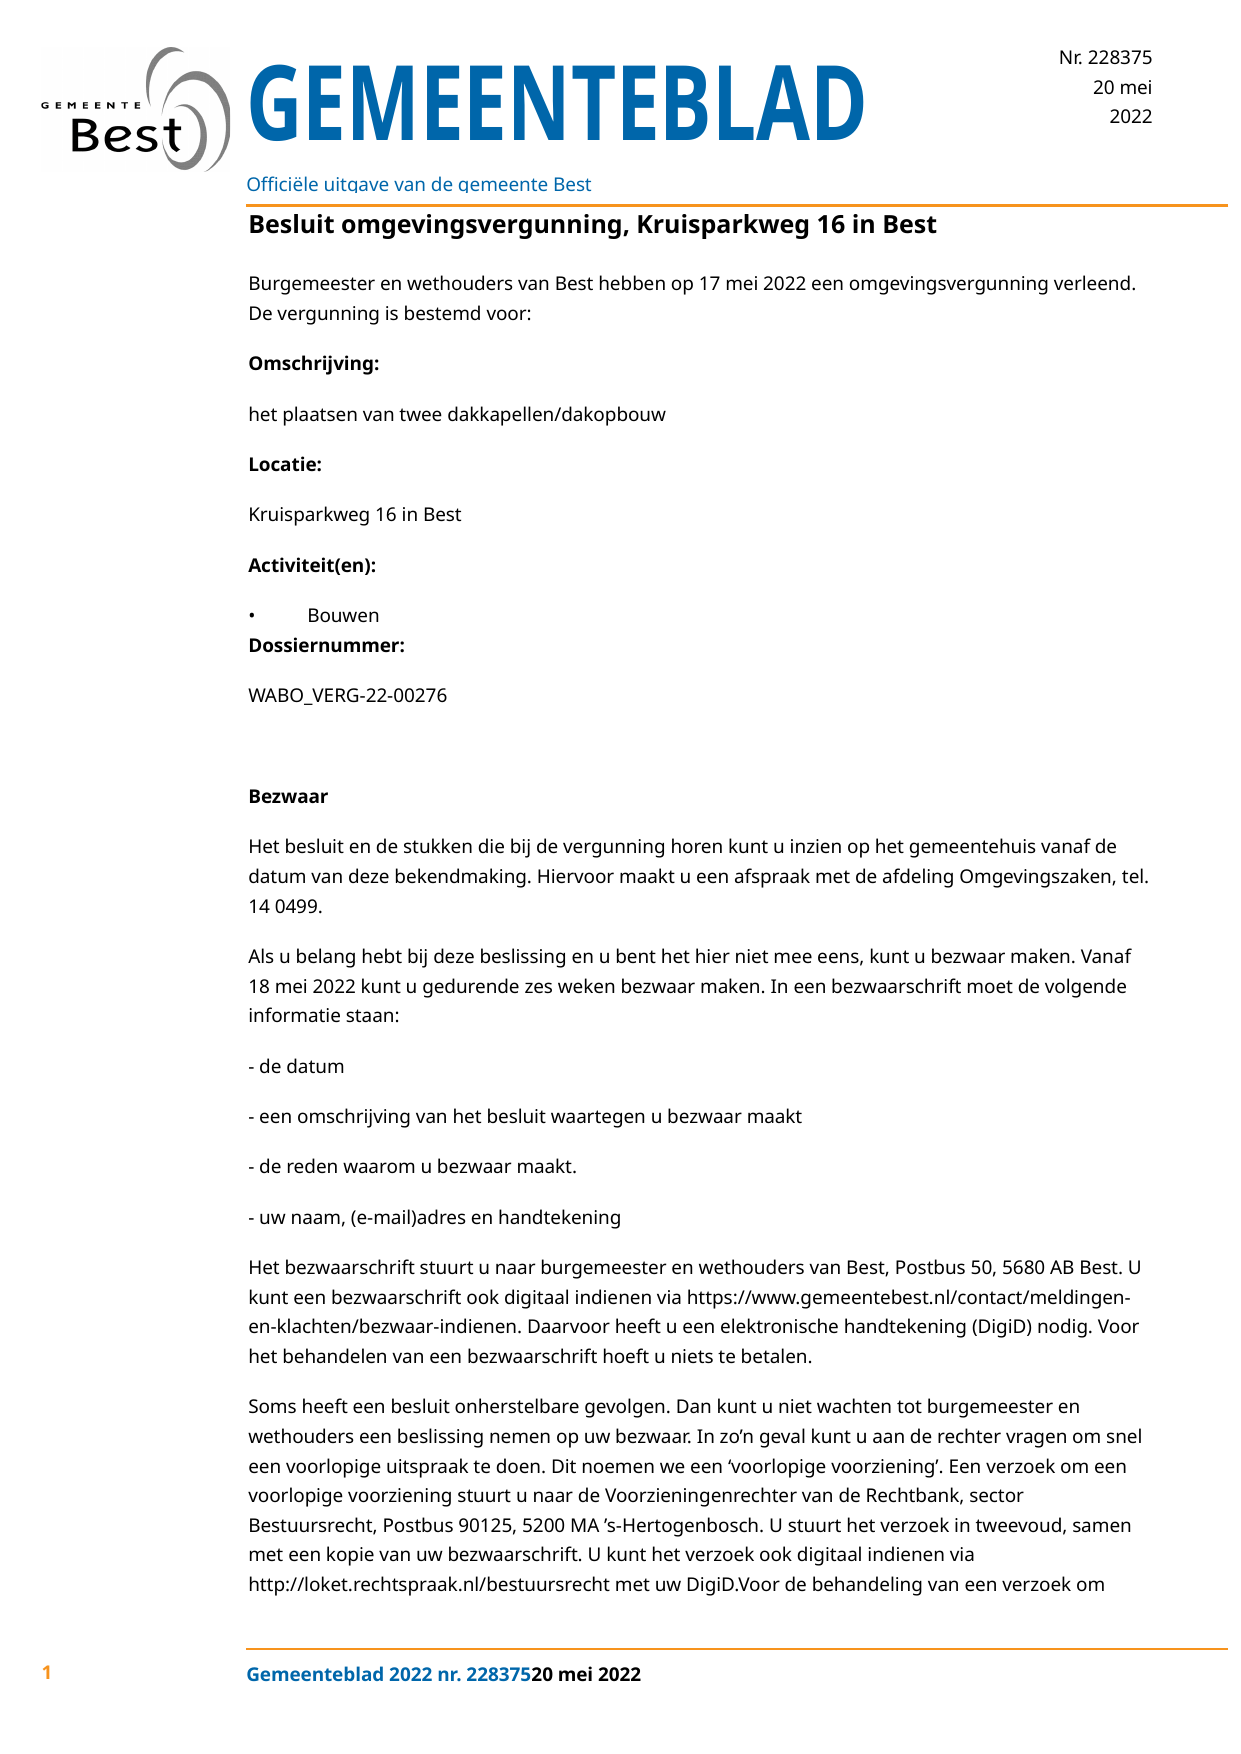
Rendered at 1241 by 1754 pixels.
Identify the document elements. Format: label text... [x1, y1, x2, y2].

text Burgemeester en wethouders van Best hebben op 17 mei 2022 een omgevingsvergunning verleend. De vergunning is bestemd voor: [248, 270, 1152, 326]
text Het besluit en de stukken die bij de vergunning horen kunt u inzien op het gemeentehuis vanaf de datum van deze bekendmaking. Hiervoor maakt u een afspraak met de afdeling Omgevingszaken, tel. 14 0499. [248, 834, 1152, 918]
text Het bezwaarschrift stuurt u naar burgemeester en wethouders van Best, Postbus 50, 5680 AB Best. U kunt een bezwaarschrift ook digitaal indienen via https://www.gemeentebest.nl/contact/meldingen-en-klachten/bezwaar-indienen. Daarvoor heeft u een elektronische handtekening (DigiD) nodig. Voor het behandelen van een bezwaarschrift hoeft u niets te betalen. [248, 1254, 1152, 1369]
text Omschrijving: [248, 350, 1152, 376]
text - de datum [248, 1053, 1152, 1078]
text Activiteit(en): [248, 552, 1152, 578]
text - een omschrijving van het besluit waartegen u bezwaar maakt [248, 1103, 1152, 1129]
list Bouwen [248, 602, 1152, 628]
text Soms heeft een besluit onherstelbare gevolgen. Dan kunt u niet wachten tot burgemeester en wethouders een beslissing nemen op uw bezwaar. In zo’n geval kunt u aan de rechter vragen om snel een voorlopige uitspraak te doen. Dit noemen we een ‘voorlopige voorziening’. Een verzoek om een voorlopige voorziening stuurt u naar de Voorzieningenrechter van de Rechtbank, sector Bestuursrecht, Postbus 90125, 5200 MA ’s-Hertogenbosch. U stuurt het verzoek in tweevoud, samen met een kopie van uw bezwaarschrift. U kunt het verzoek ook digitaal indienen via http://loket.rechtspraak.nl/bestuursrecht met uw DigiD.Voor de behandeling van een verzoek om [248, 1394, 1152, 1597]
text Als u belang hebt bij deze beslissing en u bent het hier niet mee eens, kunt u bezwaar maken. Vanaf 18 mei 2022 kunt u gedurende zes weken bezwaar maken. In een bezwaarschrift moet de volgende informatie staan: [248, 943, 1152, 1028]
text - de reden waarom u bezwaar maakt. [248, 1154, 1152, 1179]
picture [41, 47, 231, 172]
text Locatie: [248, 451, 1152, 477]
text WABO_VERG-22-00276 [248, 682, 1152, 708]
text Dossiernummer: [248, 632, 1152, 658]
text het plaatsen van twee dakkapellen/dakopbouw [248, 401, 1152, 426]
text - uw naam, (e-mail)adres en handtekening [248, 1204, 1152, 1230]
text Kruisparkweg 16 in Best [248, 502, 1152, 527]
text Besluit omgevingsvergunning, Kruisparkweg 16 in Best [248, 207, 1152, 241]
text Bezwaar [248, 783, 1152, 809]
